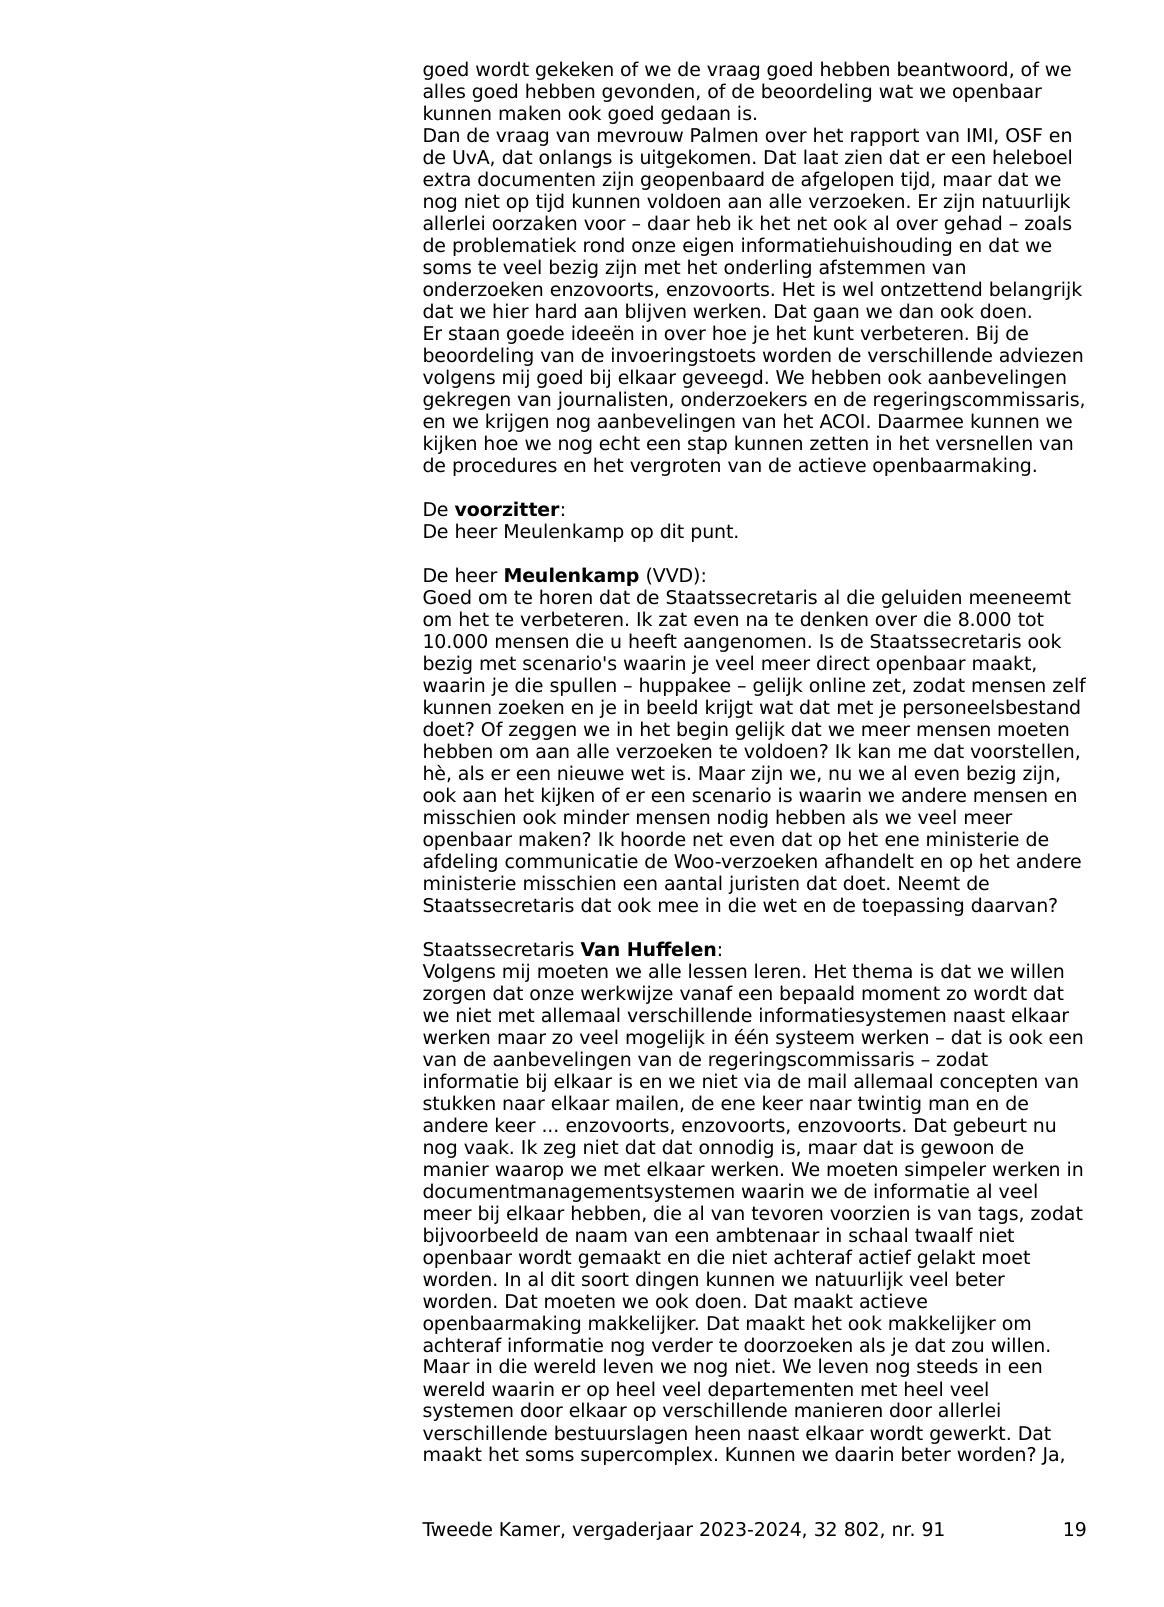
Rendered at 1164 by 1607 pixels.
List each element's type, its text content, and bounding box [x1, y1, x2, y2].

text Maar in die wereld leven we nog niet. We leven nog steeds in een wereld waarin er op heel veel departementen met heel veel systemen door elkaar op verschillende manieren door allerlei verschillende bestuurslagen heen naast elkaar wordt gewerkt. Dat maakt het soms supercomplex. Kunnen we daarin beter worden? Ja, [422, 1356, 1087, 1466]
text Volgens mij moeten we alle lessen leren. Het thema is dat we willen zorgen dat onze werkwijze vanaf een bepaald moment zo wordt dat we niet met allemaal verschillende informatiesystemen naast elkaar werken maar zo veel mogelijk in één systeem werken – dat is ook een van de aanbevelingen van de regeringscommissaris – zodat informatie bij elkaar is en we niet via de mail allemaal concepten van stukken naar elkaar mailen, de ene keer naar twintig man en de andere keer ... enzovoorts, enzovoorts, enzovoorts. Dat gebeurt nu nog vaak. Ik zeg niet dat dat onnodig is, maar dat is gewoon de manier waarop we met elkaar werken. We moeten simpeler werken in documentmanagementsystemen waarin we de informatie al veel meer bij elkaar hebben, die al van tevoren voorzien is van tags, zodat bijvoorbeeld de naam van een ambtenaar in schaal twaalf niet openbaar wordt gemaakt en die niet achteraf actief gelakt moet worden. In al dit soort dingen kunnen we natuurlijk veel beter worden. Dat moeten we ook doen. Dat maakt actieve openbaarmaking makkelijker. Dat maakt het ook makkelijker om achteraf informatie nog verder te doorzoeken als je dat zou willen. [422, 961, 1087, 1356]
text Goed om te horen dat de Staatssecretaris al die geluiden meeneemt om het te verbeteren. Ik zat even na te denken over die 8.000 tot 10.000 mensen die u heeft aangenomen. Is de Staatssecretaris ook bezig met scenario's waarin je veel meer direct openbaar maakt, waarin je die spullen – huppakee – gelijk online zet, zodat mensen zelf kunnen zoeken en je in beeld krijgt wat dat met je personeelsbestand doet? Of zeggen we in het begin gelijk dat we meer mensen moeten hebben om aan alle verzoeken te voldoen? Ik kan me dat voorstellen, hè, als er een nieuwe wet is. Maar zijn we, nu we al even bezig zijn, ook aan het kijken of er een scenario is waarin we andere mensen en misschien ook minder mensen nodig hebben als we veel meer openbaar maken? Ik hoorde net even dat op het ene ministerie de afdeling communicatie de Woo-verzoeken afhandelt en op het andere ministerie misschien een aantal juristen dat doet. Neemt de Staatssecretaris dat ook mee in die wet en de toepassing daarvan? [422, 587, 1087, 917]
text goed wordt gekeken of we de vraag goed hebben beantwoord, of we alles goed hebben gevonden, of de beoordeling wat we openbaar kunnen maken ook goed gedaan is. [422, 59, 1087, 125]
text Dan de vraag van mevrouw Palmen over het rapport van IMI, OSF en de UvA, dat onlangs is uitgekomen. Dat laat zien dat er een heleboel extra documenten zijn geopenbaard de afgelopen tijd, maar dat we nog niet op tijd kunnen voldoen aan alle verzoeken. Er zijn natuurlijk allerlei oorzaken voor – daar heb ik het net ook al over gehad – zoals de problematiek rond onze eigen informatiehuishouding en dat we soms te veel bezig zijn met het onderling afstemmen van onderzoeken enzovoorts, enzovoorts. Het is wel ontzettend belangrijk dat we hier hard aan blijven werken. Dat gaan we dan ook doen. [422, 125, 1087, 323]
text Er staan goede ideeën in over hoe je het kunt verbeteren. Bij de beoordeling van de invoeringstoets worden de verschillende adviezen volgens mij goed bij elkaar geveegd. We hebben ook aanbevelingen gekregen van journalisten, onderzoekers en de regeringscommissaris, en we krijgen nog aanbevelingen van het ACOI. Daarmee kunnen we kijken hoe we nog echt een stap kunnen zetten in het versnellen van de procedures en het vergroten van de actieve openbaarmaking. [422, 323, 1087, 477]
text De heer Meulenkamp op dit punt. [422, 521, 1087, 543]
text De heer Meulenkamp (VVD): [422, 565, 1087, 587]
text De voorzitter: [422, 499, 1087, 521]
text Staatssecretaris Van Huffelen: [422, 939, 1087, 961]
